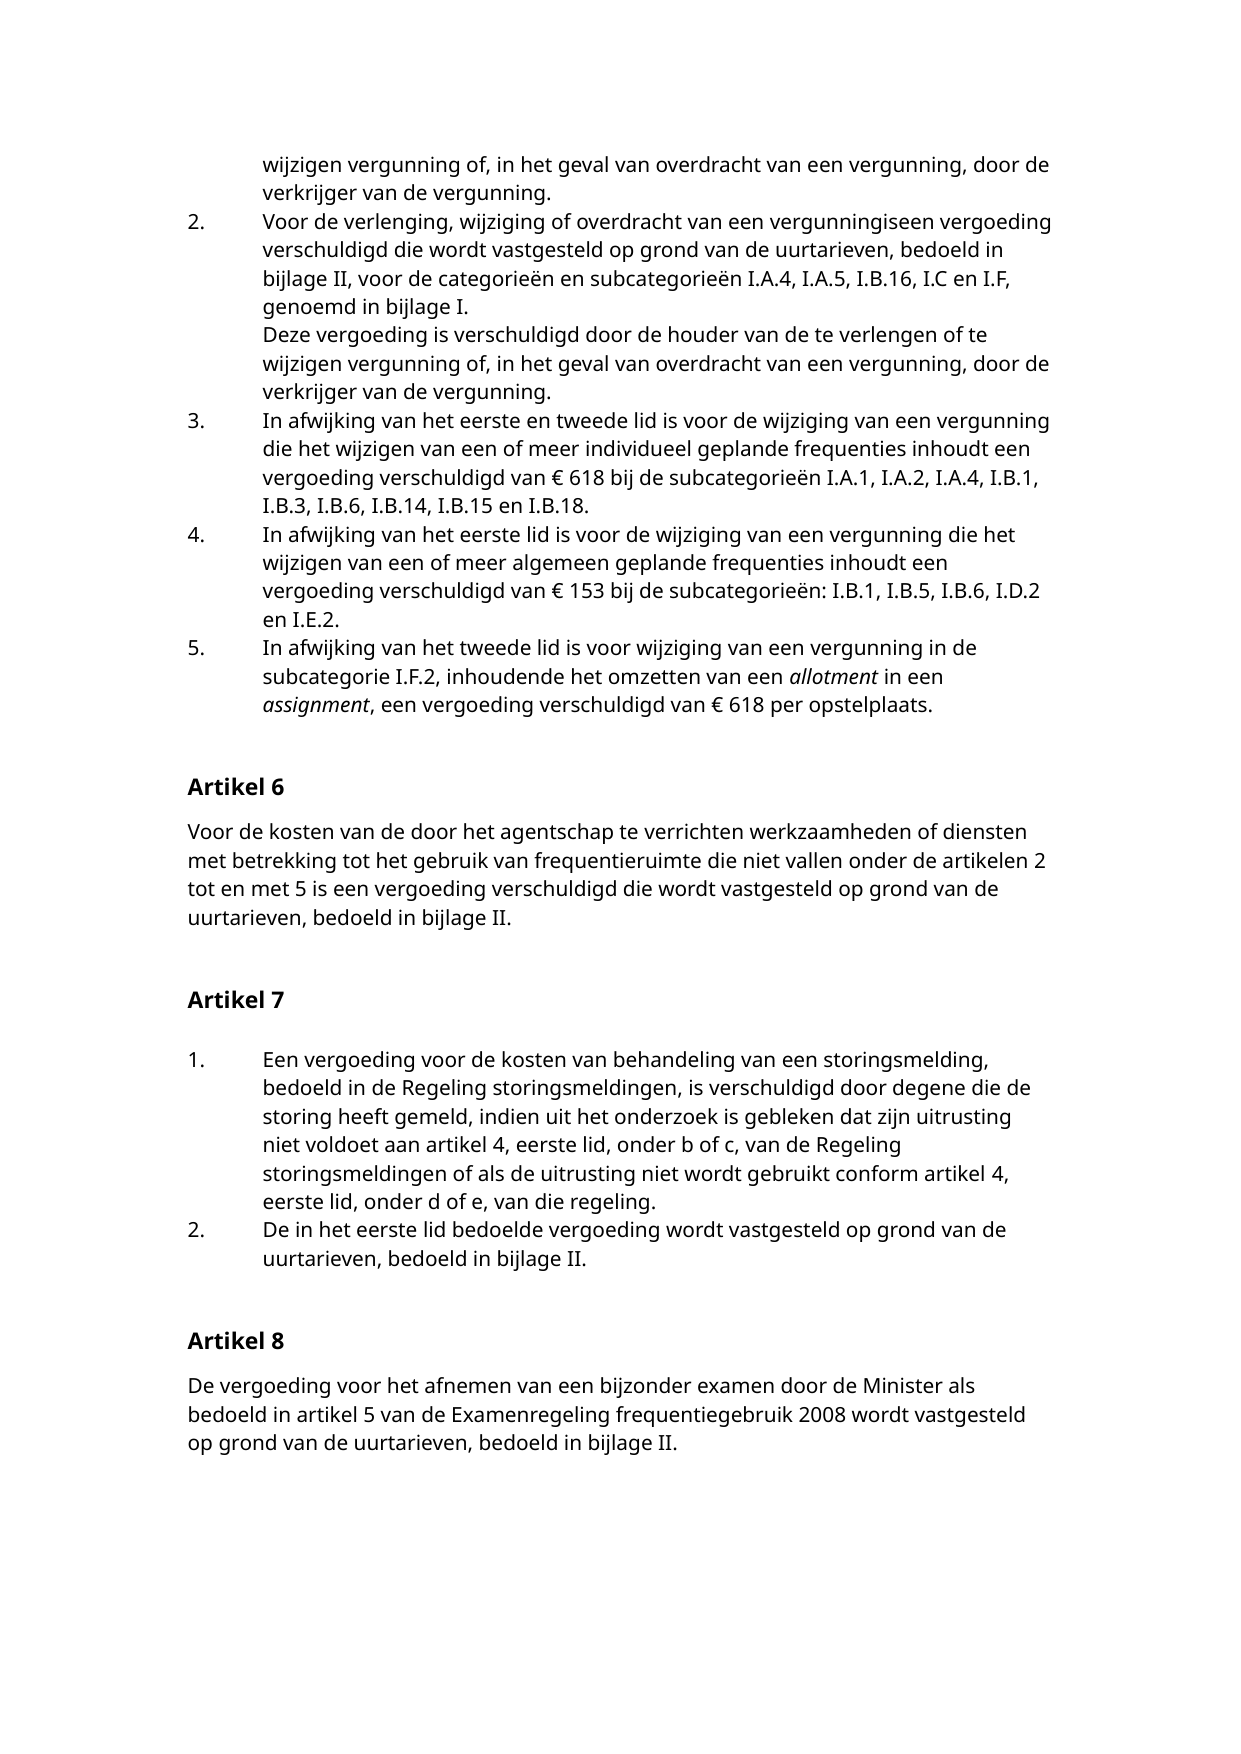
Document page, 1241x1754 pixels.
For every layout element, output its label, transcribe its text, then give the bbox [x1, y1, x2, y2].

list De in het eerste lid bedoelde vergoeding wordt vastgesteld op grond van de uurtarieven, bedoeld in bijlage II. [187, 1216, 1053, 1272]
list Deze vergoeding is verschuldigd door de houder van de te verlengen of te wijzigen vergunning of, in het geval van overdracht van een vergunning, door de verkrijger van de vergunning. [187, 321, 1053, 406]
list Een vergoeding voor de kosten van behandeling van een storingsmelding, bedoeld in de Regeling storingsmeldingen, is verschuldigd door degene die de storing heeft gemeld, indien uit het onderzoek is gebleken dat zijn uitrusting niet voldoet aan artikel 4, eerste lid, onder b of c, van de Regeling storingsmeldingen of als de uitrusting niet wordt gebruikt conform artikel 4, eerste lid, onder d of e, van die regeling. [187, 1045, 1053, 1216]
subtitle Artikel 8 [187, 1325, 1053, 1356]
list In afwijking van het eerste lid is voor de wijziging van een vergunning die het wijzigen van een of meer algemeen geplande frequenties inhoudt een vergoeding verschuldigd van € 153 bij de subcategorieën: I.B.1, I.B.5, I.B.6, I.D.2 en I.E.2. [187, 520, 1053, 633]
list wijzigen vergunning of, in het geval van overdracht van een vergunning, door de verkrijger van de vergunning. [187, 150, 1053, 207]
list In afwijking van het tweede lid is voor wijziging van een vergunning in de subcategorie I.F.2, inhoudende het omzetten van een allotment in een assignment, een vergoeding verschuldigd van € 618 per opstelplaats. [187, 633, 1053, 719]
text De vergoeding voor het afnemen van een bijzonder examen door de Minister als bedoeld in artikel 5 van de Examenregeling frequentiegebruik 2008 wordt vastgesteld op grond van de uurtarieven, bedoeld in bijlage II. [187, 1371, 1053, 1457]
list Voor de verlenging, wijziging of overdracht van een vergunningiseen vergoeding verschuldigd die wordt vastgesteld op grond van de uurtarieven, bedoeld in bijlage II, voor de categorieën en subcategorieën I.A.4, I.A.5, I.B.16, I.C en I.F, genoemd in bijlage I. [187, 207, 1053, 321]
subtitle Artikel 7 [187, 984, 1053, 1015]
text Voor de kosten van de door het agentschap te verrichten werkzaamheden of diensten met betrekking tot het gebruik van frequentieruimte die niet vallen onder de artikelen 2 tot en met 5 is een vergoeding verschuldigd die wordt vastgesteld op grond van de uurtarieven, bedoeld in bijlage II. [187, 817, 1053, 931]
subtitle Artikel 6 [187, 771, 1053, 802]
list In afwijking van het eerste en tweede lid is voor de wijziging van een vergunning die het wijzigen van een of meer individueel geplande frequenties inhoudt een vergoeding verschuldigd van € 618 bij de subcategorieën I.A.1, I.A.2, I.A.4, I.B.1, I.B.3, I.B.6, I.B.14, I.B.15 en I.B.18. [187, 406, 1053, 520]
